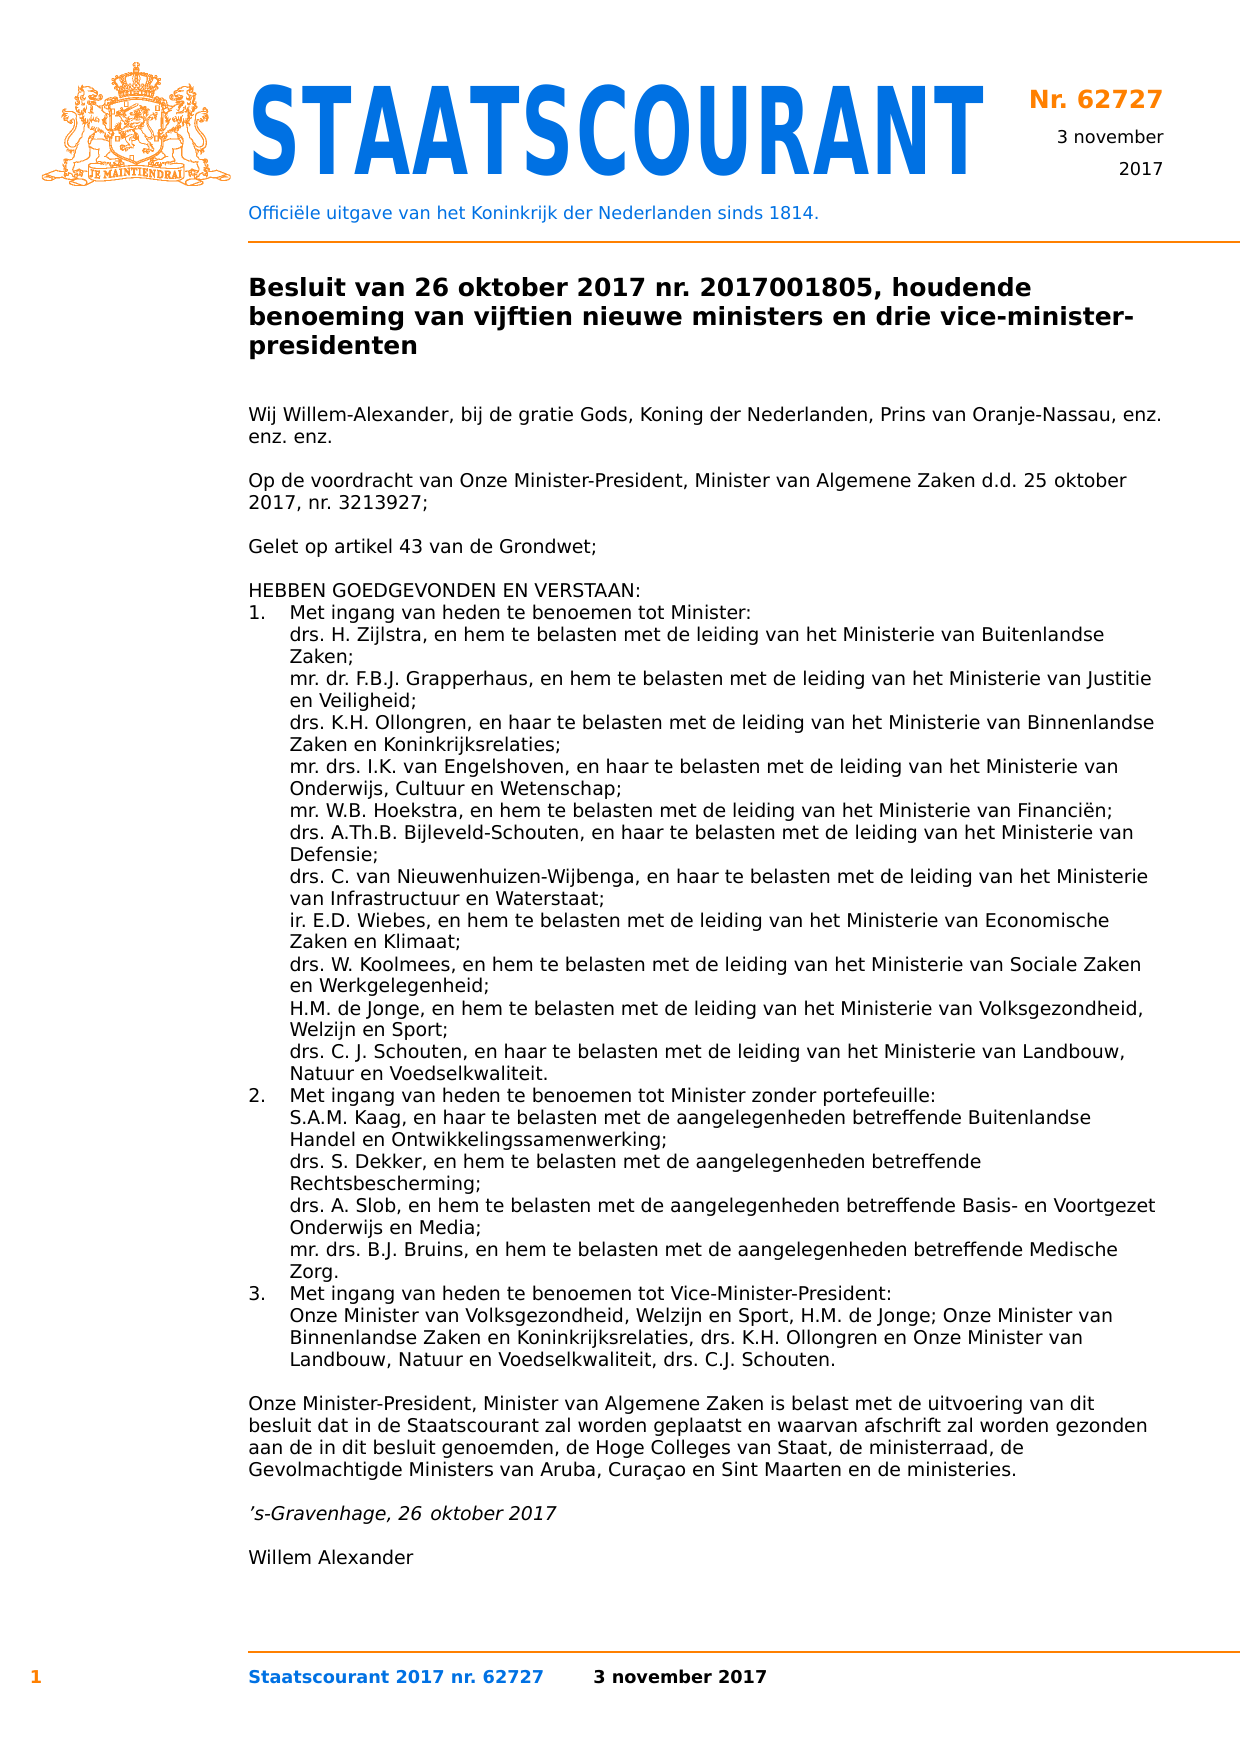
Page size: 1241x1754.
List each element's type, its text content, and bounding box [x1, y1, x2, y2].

table_header STAATSCOURANT [248, 62, 998, 203]
text drs. H. Zijlstra, en hem te belasten met de leiding van het Ministerie van Buitenlandse Zaken; [289, 624, 1163, 668]
text ’s-Gravenhage, 26 oktober 2017 [248, 1503, 1163, 1525]
text drs. C. J. Schouten, en haar te belasten met de leiding van het Ministerie van Landbouw, Natuur en Voedselkwaliteit. [289, 1041, 1163, 1085]
text Onze Minister-President, Minister van Algemene Zaken is belast met de uitvoering van dit besluit dat in de Staatscourant zal worden geplaatst en waarvan afschrift zal worden gezonden aan de in dit besluit genoemden, de Hoge Colleges van Staat, de ministerraad, de Gevolmachtigde Ministers van Aruba, Curaçao en Sint Maarten en de ministeries. [248, 1393, 1163, 1481]
picture [41, 62, 231, 186]
text Op de voordracht van Onze Minister-President, Minister van Algemene Zaken d.d. 25 oktober 2017, nr. 3213927; [248, 470, 1163, 514]
text HEBBEN GOEDGEVONDEN EN VERSTAAN: [248, 580, 1163, 602]
text drs. K.H. Ollongren, en haar te belasten met de leiding van het Ministerie van Binnenlandse Zaken en Koninkrijksrelaties; [289, 712, 1163, 756]
text Onze Minister van Volksgezondheid, Welzijn en Sport, H.M. de Jonge; Onze Minister van Binnenlandse Zaken en Koninkrijksrelaties, drs. K.H. Ollongren en Onze Minister van Landbouw, Natuur en Voedselkwaliteit, drs. C.J. Schouten. [289, 1305, 1163, 1371]
table_cell Officiële uitgave van het Koninkrijk der Nederlanden sinds 1814. [248, 203, 1240, 241]
text S.A.M. Kaag, en haar te belasten met de aangelegenheden betreffende Buitenlandse Handel en Ontwikkelingssamenwerking; [289, 1107, 1163, 1151]
text mr. drs. I.K. van Engelshoven, en haar te belasten met de leiding van het Ministerie van Onderwijs, Cultuur en Wetenschap; [289, 756, 1163, 799]
table_header Nr. 62727 [998, 62, 1240, 121]
table_cell 2017 [998, 153, 1240, 203]
text drs. S. Dekker, en hem te belasten met de aangelegenheden betreffende Rechtsbescherming; [289, 1151, 1163, 1195]
text mr. W.B. Hoekstra, en hem te belasten met de leiding van het Ministerie van Financiën; [289, 799, 1163, 822]
text 3. Met ingang van heden te benoemen tot Vice-Minister-President: [248, 1283, 1163, 1305]
text mr. drs. B.J. Bruins, en hem te belasten met de aangelegenheden betreffende Medische Zorg. [289, 1239, 1163, 1283]
subtitle Besluit van 26 oktober 2017 nr. 2017001805, houdende benoeming van vijftien nieuwe ministers en drie vice-minister-presidenten [248, 273, 1163, 361]
text ir. E.D. Wiebes, en hem te belasten met de leiding van het Ministerie van Economische Zaken en Klimaat; [289, 909, 1163, 953]
text Wij Willem-Alexander, bij de gratie Gods, Koning der Nederlanden, Prins van Oranje-Nassau, enz. enz. enz. [248, 404, 1163, 448]
text drs. A. Slob, en hem te belasten met de aangelegenheden betreffende Basis- en Voortgezet Onderwijs en Media; [289, 1195, 1163, 1239]
text Gelet op artikel 43 van de Grondwet; [248, 536, 1163, 558]
text mr. dr. F.B.J. Grapperhaus, en hem te belasten met de leiding van het Ministerie van Justitie en Veiligheid; [289, 668, 1163, 712]
text drs. W. Koolmees, en hem te belasten met de leiding van het Ministerie van Sociale Zaken en Werkgelegenheid; [289, 953, 1163, 997]
text 2. Met ingang van heden te benoemen tot Minister zonder portefeuille: [248, 1085, 1163, 1107]
table_cell 3 november [998, 121, 1240, 153]
table_header [25, 62, 248, 241]
text 1. Met ingang van heden te benoemen tot Minister: [248, 602, 1163, 624]
text Willem Alexander [248, 1547, 1163, 1568]
text drs. C. van Nieuwenhuizen-Wijbenga, en haar te belasten met de leiding van het Ministerie van Infrastructuur en Waterstaat; [289, 866, 1163, 909]
text H.M. de Jonge, en hem te belasten met de leiding van het Ministerie van Volksgezondheid, Welzijn en Sport; [289, 997, 1163, 1041]
text drs. A.Th.B. Bijleveld-Schouten, en haar te belasten met de leiding van het Ministerie van Defensie; [289, 822, 1163, 866]
